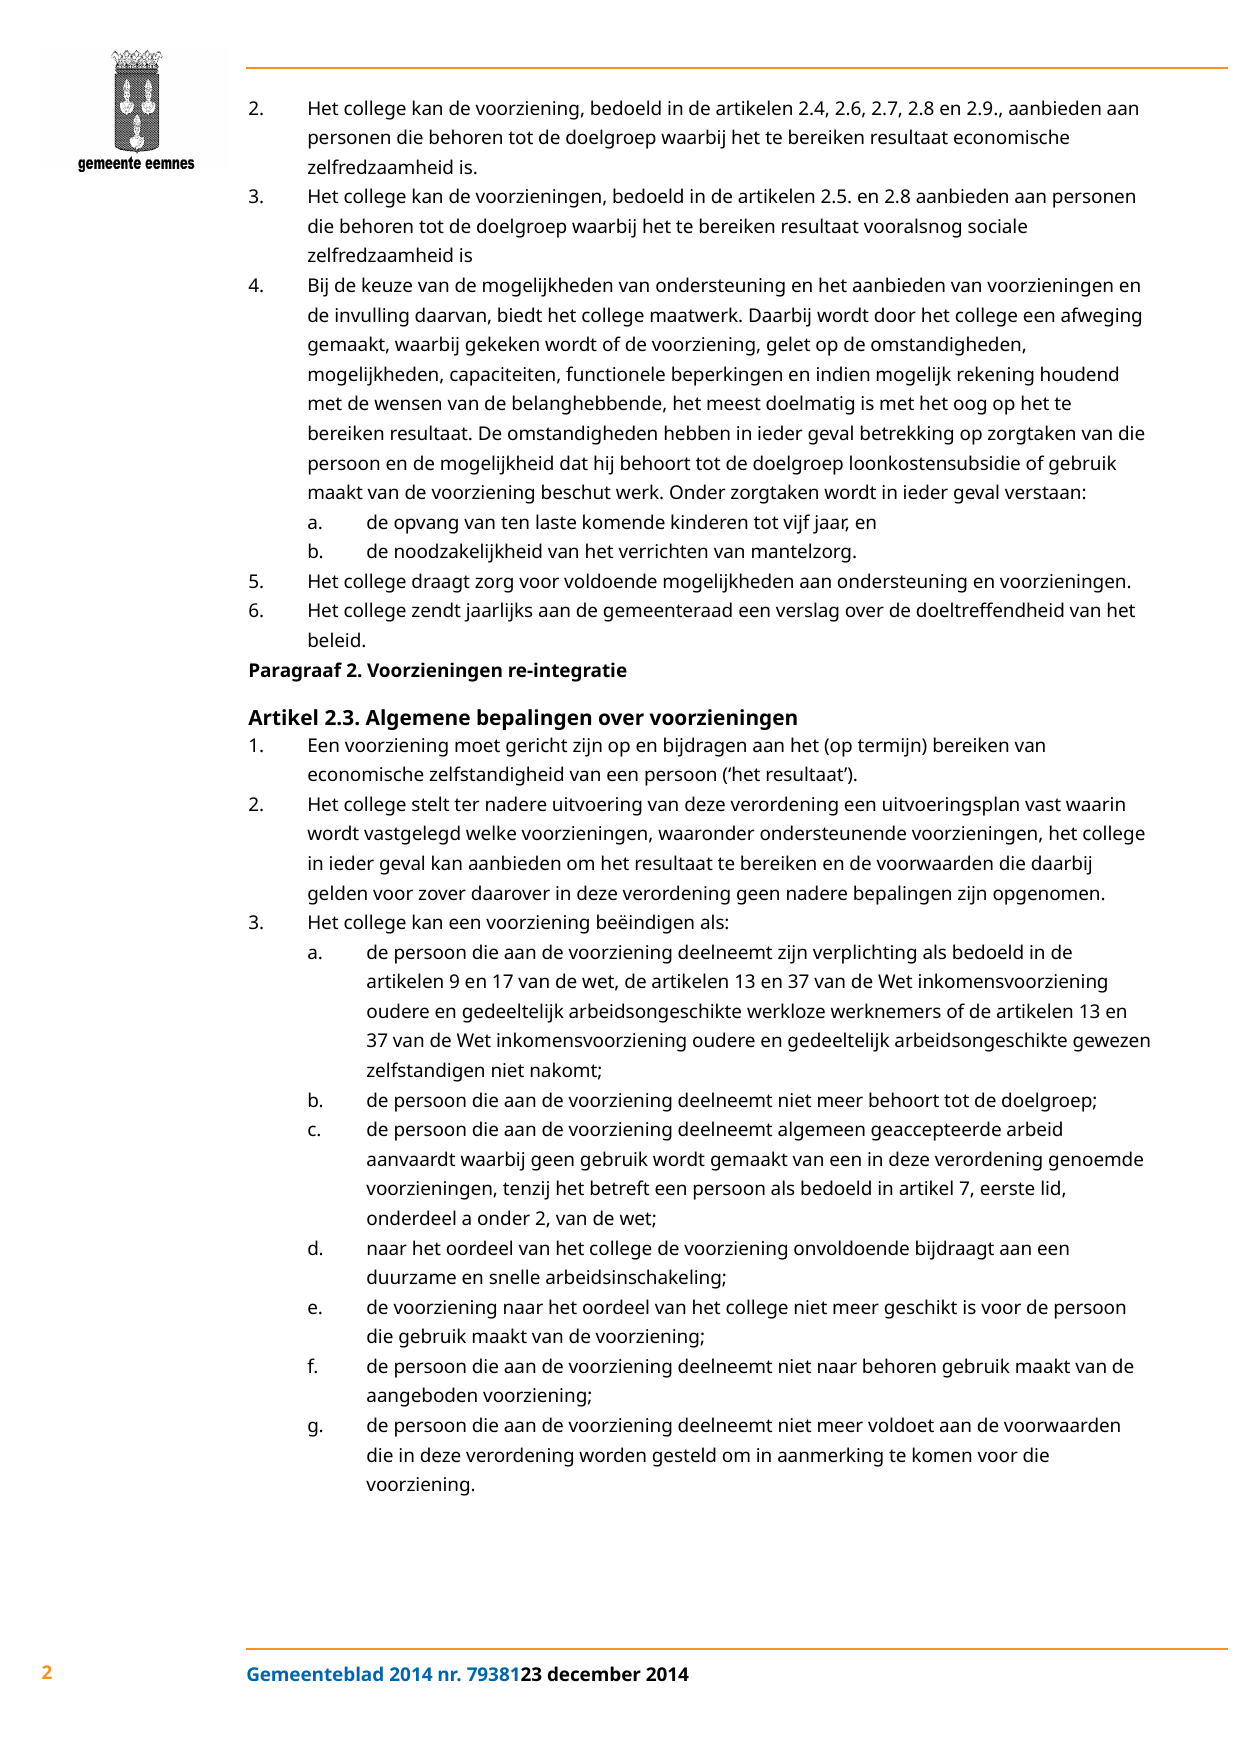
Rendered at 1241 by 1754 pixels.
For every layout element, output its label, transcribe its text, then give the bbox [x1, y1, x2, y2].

list de opvang van ten laste komende kinderen tot vijf jaar, en [307, 509, 1152, 535]
list Het college kan een voorziening beëindigen als: [248, 909, 1152, 935]
list de persoon die aan de voorziening deelneemt niet naar behoren gebruik maakt van de aangeboden voorziening; [307, 1353, 1152, 1408]
text Paragraaf 2. Voorzieningen re-integratie [248, 657, 1152, 683]
list de voorziening naar het oordeel van het college niet meer geschikt is voor de persoon die gebruik maakt van de voorziening; [307, 1294, 1152, 1349]
list de noodzakelijkheid van het verrichten van mantelzorg. [307, 538, 1152, 564]
list de persoon die aan de voorziening deelneemt zijn verplichting als bedoeld in de artikelen 9 en 17 van de wet, de artikelen 13 en 37 van de Wet inkomensvoorziening oudere en gedeeltelijk arbeidsongeschikte werkloze werknemers of de artikelen 13 en 37 van de Wet inkomensvoorziening oudere en gedeeltelijk arbeidsongeschikte gewezen zelfstandigen niet nakomt; [307, 939, 1152, 1083]
picture [41, 47, 231, 172]
list Het college draagt zorg voor voldoende mogelijkheden aan ondersteuning en voorzieningen. [248, 568, 1152, 594]
list Bij de keuze van de mogelijkheden van ondersteuning en het aanbieden van voorzieningen en de invulling daarvan, biedt het college maatwerk. Daarbij wordt door het college een afweging gemaakt, waarbij gekeken wordt of de voorziening, gelet op de omstandigheden, mogelijkheden, capaciteiten, functionele beperkingen en indien mogelijk rekening houdend met de wensen van de belanghebbende, het meest doelmatig is met het oog op het te bereiken resultaat. De omstandigheden hebben in ieder geval betrekking op zorgtaken van die persoon en de mogelijkheid dat hij behoort tot de doelgroep loonkostensubsidie of gebruik maakt van de voorziening beschut werk. Onder zorgtaken wordt in ieder geval verstaan: [248, 272, 1152, 505]
list Het college zendt jaarlijks aan de gemeenteraad een verslag over de doeltreffendheid van het beleid. [248, 598, 1152, 653]
list Een voorziening moet gericht zijn op en bijdragen aan het (op termijn) bereiken van economische zelfstandigheid van een persoon (‘het resultaat’). [248, 732, 1152, 787]
list Het college kan de voorzieningen, bedoeld in de artikelen 2.5. en 2.8 aanbieden aan personen die behoren tot de doelgroep waarbij het te bereiken resultaat vooralsnog sociale zelfredzaamheid is [248, 183, 1152, 268]
list Het college kan de voorziening, bedoeld in de artikelen 2.4, 2.6, 2.7, 2.8 en 2.9., aanbieden aan personen die behoren tot de doelgroep waarbij het te bereiken resultaat economische zelfredzaamheid is. [248, 95, 1152, 180]
list de persoon die aan de voorziening deelneemt algemeen geaccepteerde arbeid aanvaardt waarbij geen gebruik wordt gemaakt van een in deze verordening genoemde voorzieningen, tenzij het betreft een persoon als bedoeld in artikel 7, eerste lid, onderdeel a onder 2, van de wet; [307, 1116, 1152, 1231]
list Het college stelt ter nadere uitvoering van deze verordening een uitvoeringsplan vast waarin wordt vastgelegd welke voorzieningen, waaronder ondersteunende voorzieningen, het college in ieder geval kan aanbieden om het resultaat te bereiken en de voorwaarden die daarbij gelden voor zover daarover in deze verordening geen nadere bepalingen zijn opgenomen. [248, 791, 1152, 906]
text Artikel 2.3. Algemene bepalingen over voorzieningen [248, 703, 1152, 732]
list naar het oordeel van het college de voorziening onvoldoende bijdraagt aan een duurzame en snelle arbeidsinschakeling; [307, 1235, 1152, 1290]
list de persoon die aan de voorziening deelneemt niet meer voldoet aan de voorwaarden die in deze verordening worden gesteld om in aanmerking te komen voor die voorziening. [307, 1412, 1152, 1497]
list de persoon die aan de voorziening deelneemt niet meer behoort tot de doelgroep; [307, 1087, 1152, 1113]
